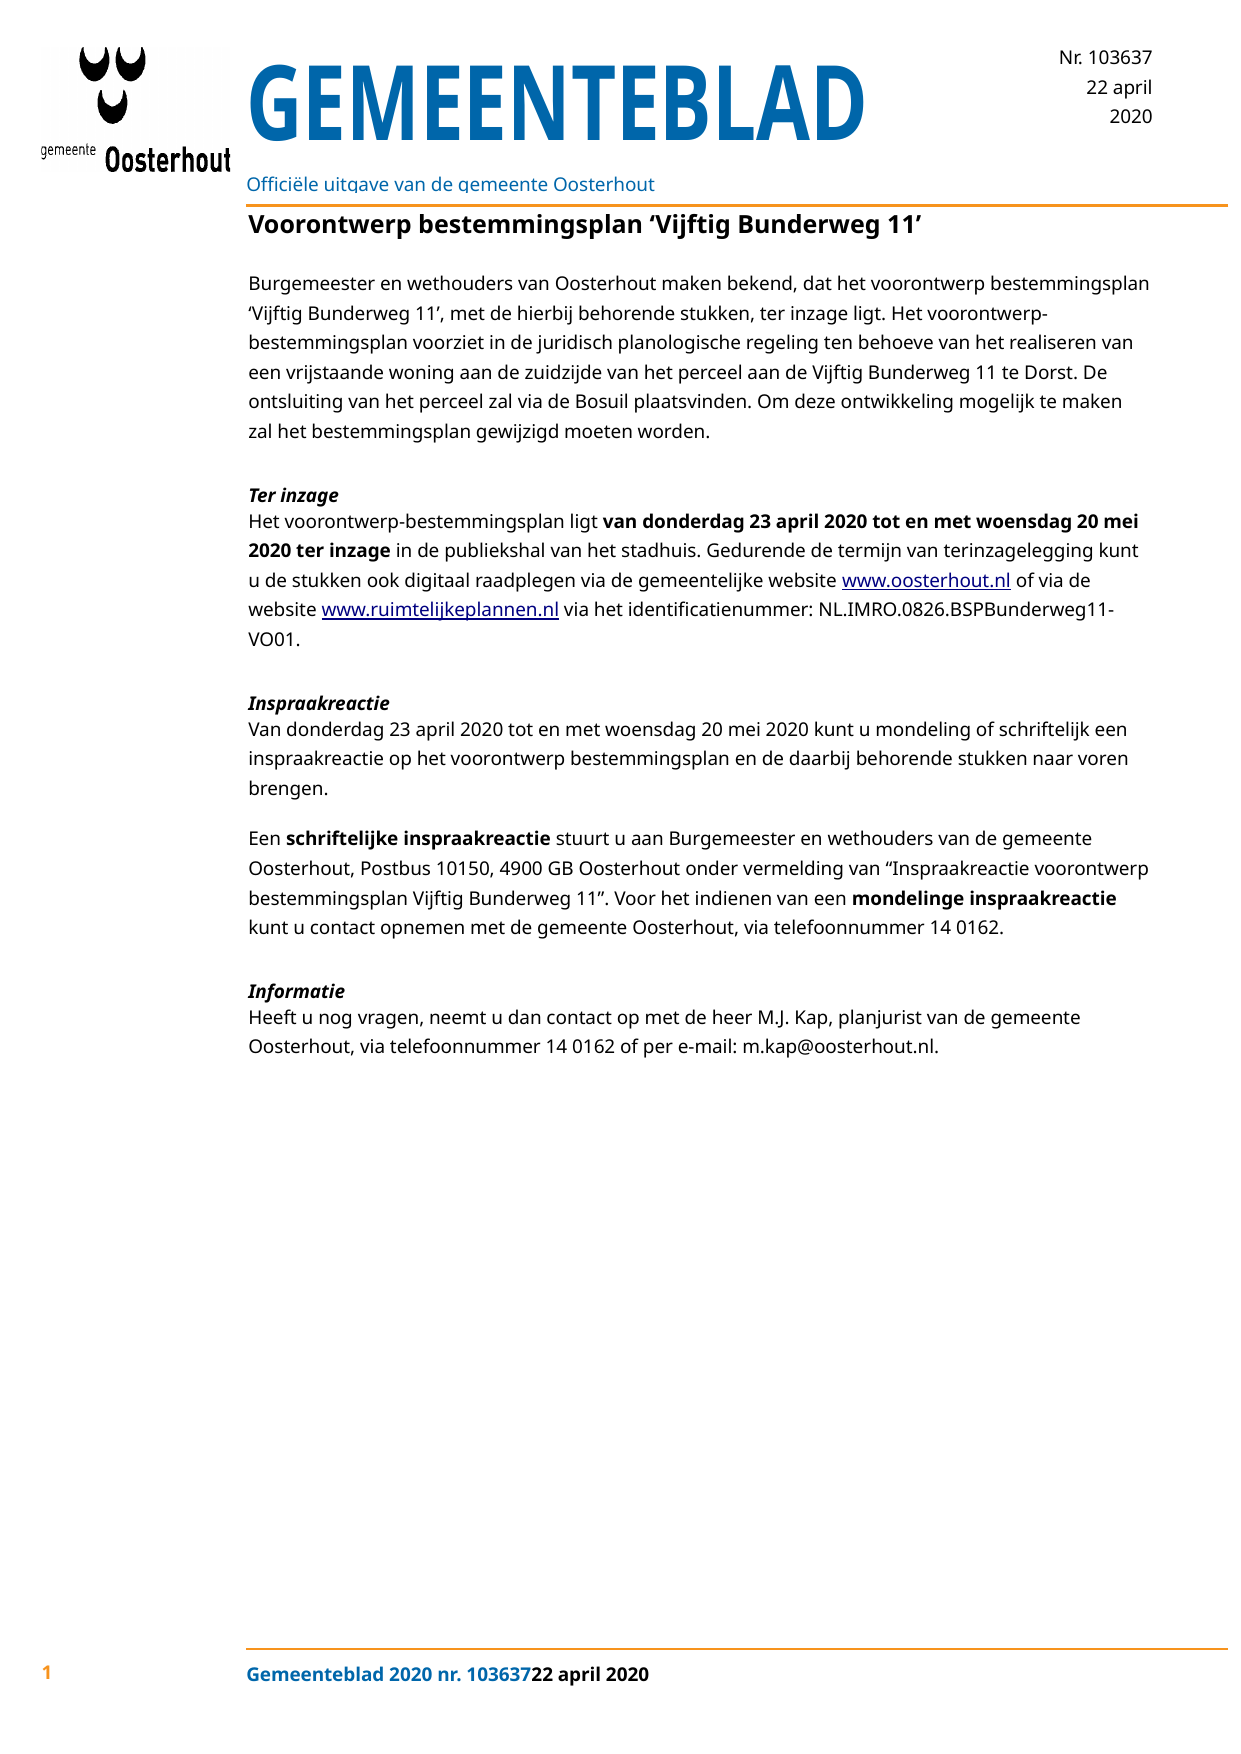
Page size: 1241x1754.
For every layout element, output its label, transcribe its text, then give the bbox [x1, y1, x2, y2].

text Voorontwerp bestemmingsplan ‘Vijftig Bunderweg 11’ [248, 207, 1152, 241]
text Heeft u nog vragen, neemt u dan contact op met de heer M.J. Kap, planjurist van de gemeente Oosterhout, via telefoonnummer 14 0162 of per e-mail: m.kap@oosterhout.nl. [248, 1004, 1152, 1059]
text Van donderdag 23 april 2020 tot en met woensdag 20 mei 2020 kunt u mondeling of schriftelijk een inspraakreactie op het voorontwerp bestemmingsplan en de daarbij behorende stukken naar voren brengen. [248, 716, 1152, 801]
text Inspraakreactie [248, 690, 1152, 716]
text Het voorontwerp-bestemmingsplan ligt van donderdag 23 april 2020 tot en met woensdag 20 mei 2020 ter inzage in de publiekshal van het stadhuis. Gedurende de termijn van terinzagelegging kunt u de stukken ook digitaal raadplegen via de gemeentelijke website www.oosterhout.nl of via de website www.ruimtelijkeplannen.nl via het identificatienummer: NL.IMRO.0826.BSPBunderweg11-VO01. [248, 508, 1152, 652]
text Burgemeester en wethouders van Oosterhout maken bekend, dat het voorontwerp bestemmingsplan ‘Vijftig Bunderweg 11’, met de hierbij behorende stukken, ter inzage ligt. Het voorontwerp-bestemmingsplan voorziet in de juridisch planologische regeling ten behoeve van het realiseren van een vrijstaande woning aan de zuidzijde van het perceel aan de Vijftig Bunderweg 11 te Dorst. De ontsluiting van het perceel zal via de Bosuil plaatsvinden. Om deze ontwikkeling mogelijk te maken zal het bestemmingsplan gewijzigd moeten worden. [248, 270, 1152, 444]
text Een schriftelijke inspraakreactie stuurt u aan Burgemeester en wethouders van de gemeente Oosterhout, Postbus 10150, 4900 GB Oosterhout onder vermelding van “Inspraakreactie voorontwerp bestemmingsplan Vijftig Bunderweg 11”. Voor het indienen van een mondelinge inspraakreactie kunt u contact opnemen met de gemeente Oosterhout, via telefoonnummer 14 0162. [248, 826, 1152, 940]
picture [41, 47, 231, 172]
text Ter inzage [248, 482, 1152, 508]
text Informatie [248, 978, 1152, 1004]
